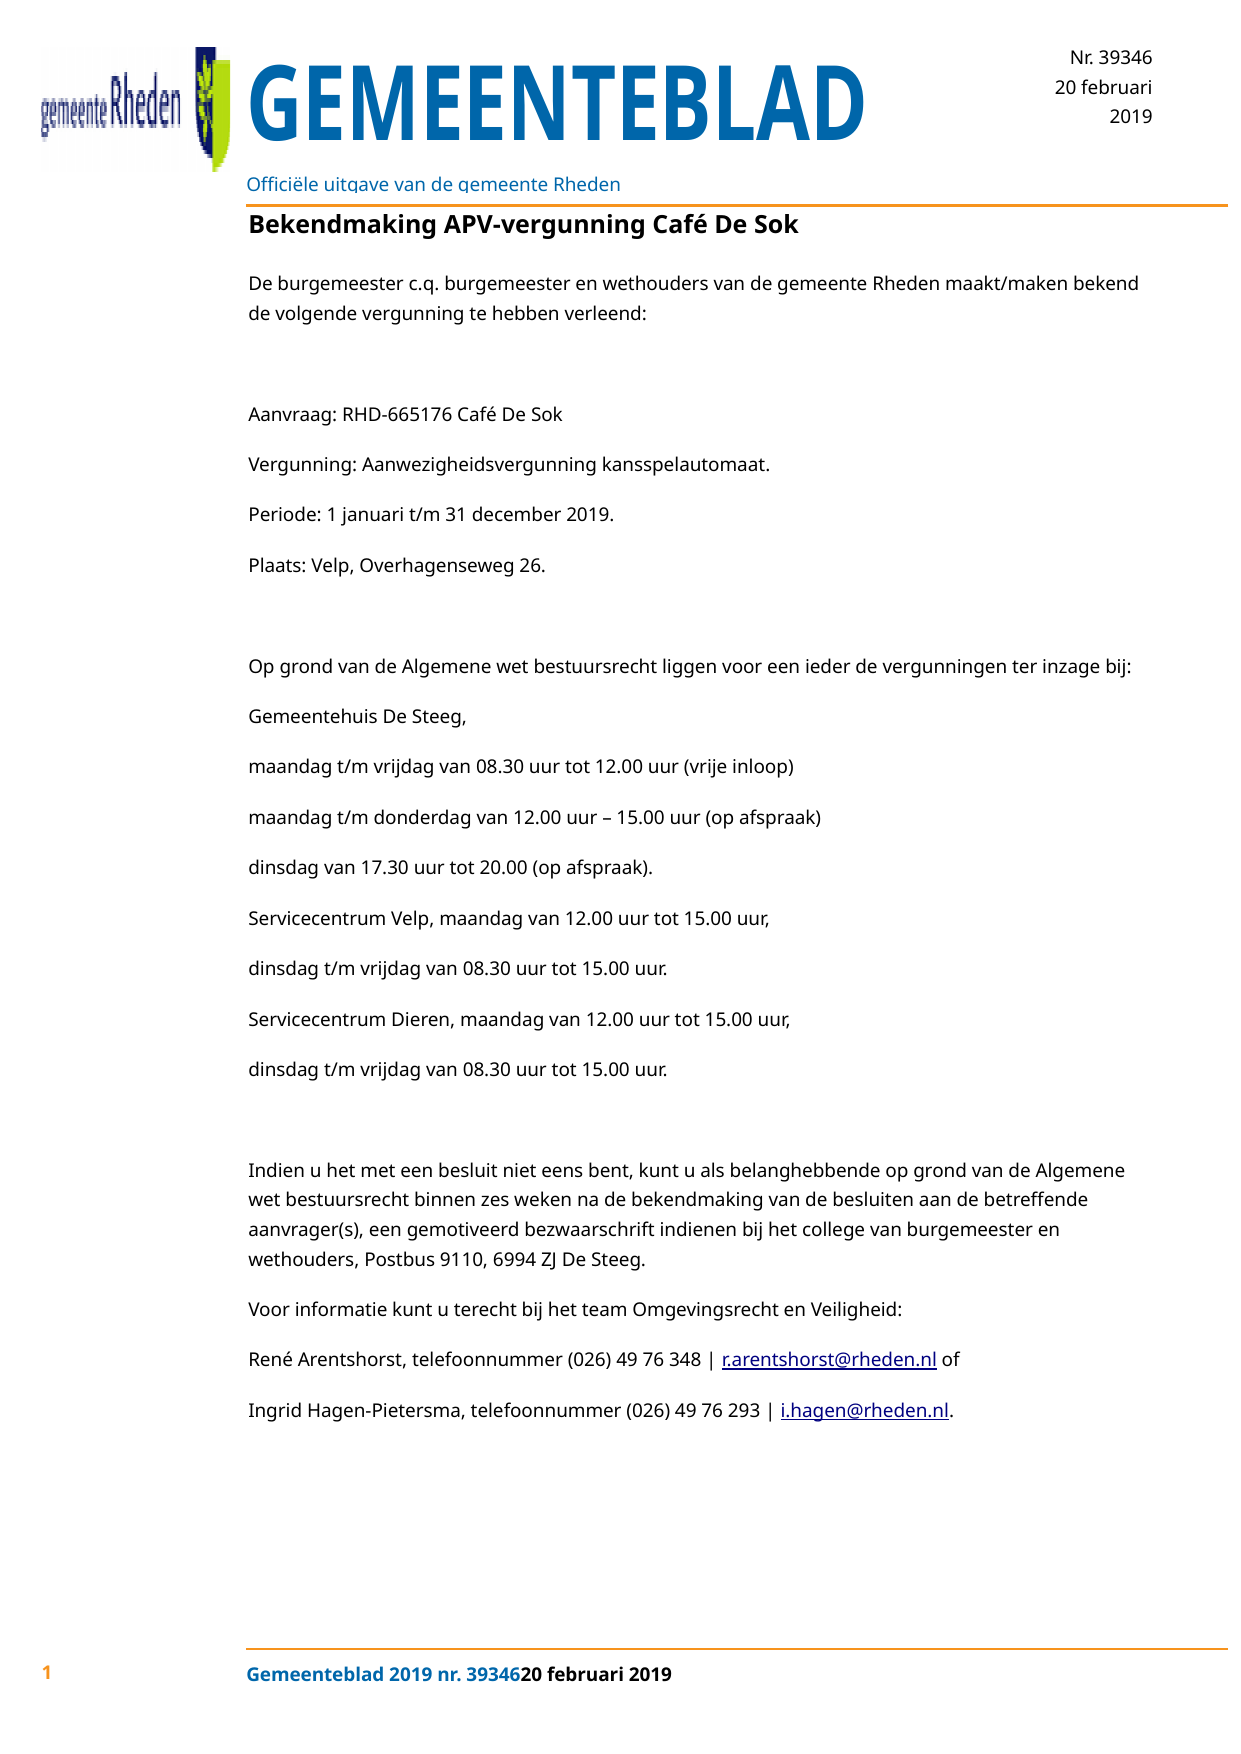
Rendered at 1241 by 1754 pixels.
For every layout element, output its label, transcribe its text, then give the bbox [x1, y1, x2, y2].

text dinsdag t/m vrijdag van 08.30 uur tot 15.00 uur. [248, 1056, 1152, 1082]
text René Arentshorst, telefoonnummer (026) 49 76 348 | r.arentshorst@rheden.nl of [248, 1347, 1152, 1372]
text Vergunning: Aanwezigheidsvergunning kansspelautomaat. [248, 451, 1152, 477]
text maandag t/m vrijdag van 08.30 uur tot 12.00 uur (vrije inloop) [248, 754, 1152, 779]
text Plaats: Velp, Overhagenseweg 26. [248, 552, 1152, 578]
text maandag t/m donderdag van 12.00 uur – 15.00 uur (op afspraak) [248, 804, 1152, 830]
text Aanvraag: RHD-665176 Café De Sok [248, 401, 1152, 426]
text Ingrid Hagen-Pietersma, telefoonnummer (026) 49 76 293 | i.hagen@rheden.nl. [248, 1397, 1152, 1423]
text Op grond van de Algemene wet bestuursrecht liggen voor een ieder de vergunningen ter inzage bij: [248, 653, 1152, 678]
text Voor informatie kunt u terecht bij het team Omgevingsrecht en Veiligheid: [248, 1296, 1152, 1322]
text Bekendmaking APV-vergunning Café De Sok [248, 207, 1152, 241]
text Indien u het met een besluit niet eens bent, kunt u als belanghebbende op grond van de Algemene wet bestuursrecht binnen zes weken na de bekendmaking van de besluiten aan de betreffende aanvrager(s), een gemotiveerd bezwaarschrift indienen bij het college van burgemeester en wethouders, Postbus 9110, 6994 ZJ De Steeg. [248, 1157, 1152, 1271]
text De burgemeester c.q. burgemeester en wethouders van de gemeente Rheden maakt/maken bekend de volgende vergunning te hebben verleend: [248, 270, 1152, 326]
text Gemeentehuis De Steeg, [248, 703, 1152, 729]
text dinsdag t/m vrijdag van 08.30 uur tot 15.00 uur. [248, 955, 1152, 981]
text Servicecentrum Dieren, maandag van 12.00 uur tot 15.00 uur, [248, 1006, 1152, 1031]
picture [41, 47, 231, 172]
text dinsdag van 17.30 uur tot 20.00 (op afspraak). [248, 854, 1152, 880]
text Periode: 1 januari t/m 31 december 2019. [248, 502, 1152, 527]
text Servicecentrum Velp, maandag van 12.00 uur tot 15.00 uur, [248, 905, 1152, 931]
